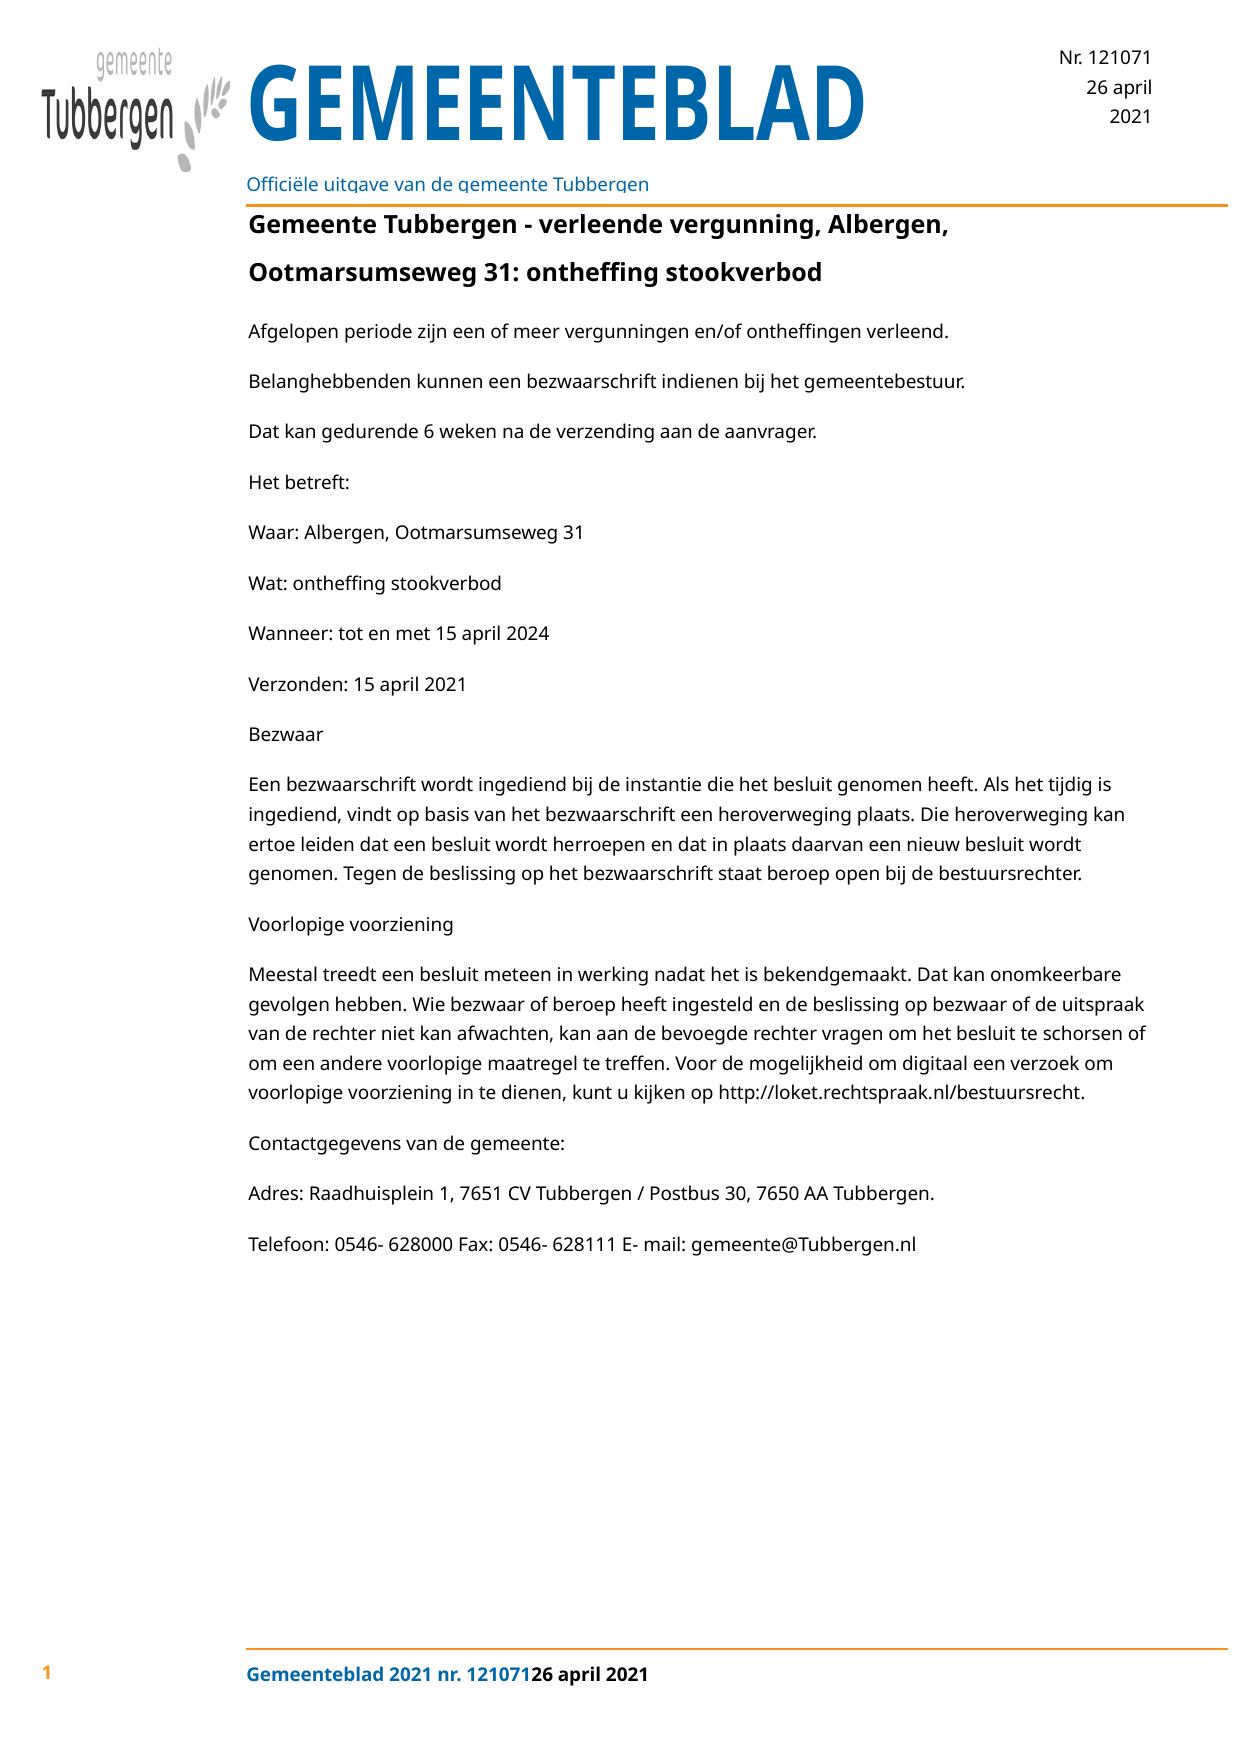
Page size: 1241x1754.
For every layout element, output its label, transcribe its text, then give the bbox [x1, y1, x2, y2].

text Het betreft: [248, 469, 1152, 495]
text Wat: ontheffing stookverbod [248, 570, 1152, 596]
text Meestal treedt een besluit meteen in werking nadat het is bekendgemaakt. Dat kan onomkeerbare gevolgen hebben. Wie bezwaar of beroep heeft ingesteld en de beslissing op bezwaar of de uitspraak van de rechter niet kan afwachten, kan aan de bevoegde rechter vragen om het besluit te schorsen of om een andere voorlopige maatregel te treffen. Voor de mogelijkheid om digitaal een verzoek om voorlopige voorziening in te dienen, kunt u kijken op http://loket.rechtspraak.nl/bestuursrecht. [248, 961, 1152, 1105]
picture [41, 47, 231, 172]
text Contactgegevens van de gemeente: [248, 1130, 1152, 1156]
text Waar: Albergen, Ootmarsumseweg 31 [248, 519, 1152, 545]
text Gemeente Tubbergen - verleende vergunning, Albergen, Ootmarsumseweg 31: ontheffing stookverbod [248, 207, 1152, 288]
text Telefoon: 0546- 628000 Fax: 0546- 628111 E- mail: gemeente@Tubbergen.nl [248, 1231, 1152, 1257]
text Belanghebbenden kunnen een bezwaarschrift indienen bij het gemeentebestuur. [248, 368, 1152, 394]
text Dat kan gedurende 6 weken na de verzending aan de aanvrager. [248, 419, 1152, 444]
text Wanneer: tot en met 15 april 2024 [248, 620, 1152, 646]
text Afgelopen periode zijn een of meer vergunningen en/of ontheffingen verleend. [248, 318, 1152, 344]
text Adres: Raadhuisplein 1, 7651 CV Tubbergen / Postbus 30, 7650 AA Tubbergen. [248, 1180, 1152, 1206]
text Een bezwaarschrift wordt ingediend bij de instantie die het besluit genomen heeft. Als het tijdig is ingediend, vindt op basis van het bezwaarschrift een heroverweging plaats. Die heroverweging kan ertoe leiden dat een besluit wordt herroepen en dat in plaats daarvan een nieuw besluit wordt genomen. Tegen de beslissing op het bezwaarschrift staat beroep open bij de bestuursrechter. [248, 772, 1152, 886]
text Bezwaar [248, 721, 1152, 747]
text Verzonden: 15 april 2021 [248, 671, 1152, 697]
text Voorlopige voorziening [248, 911, 1152, 937]
